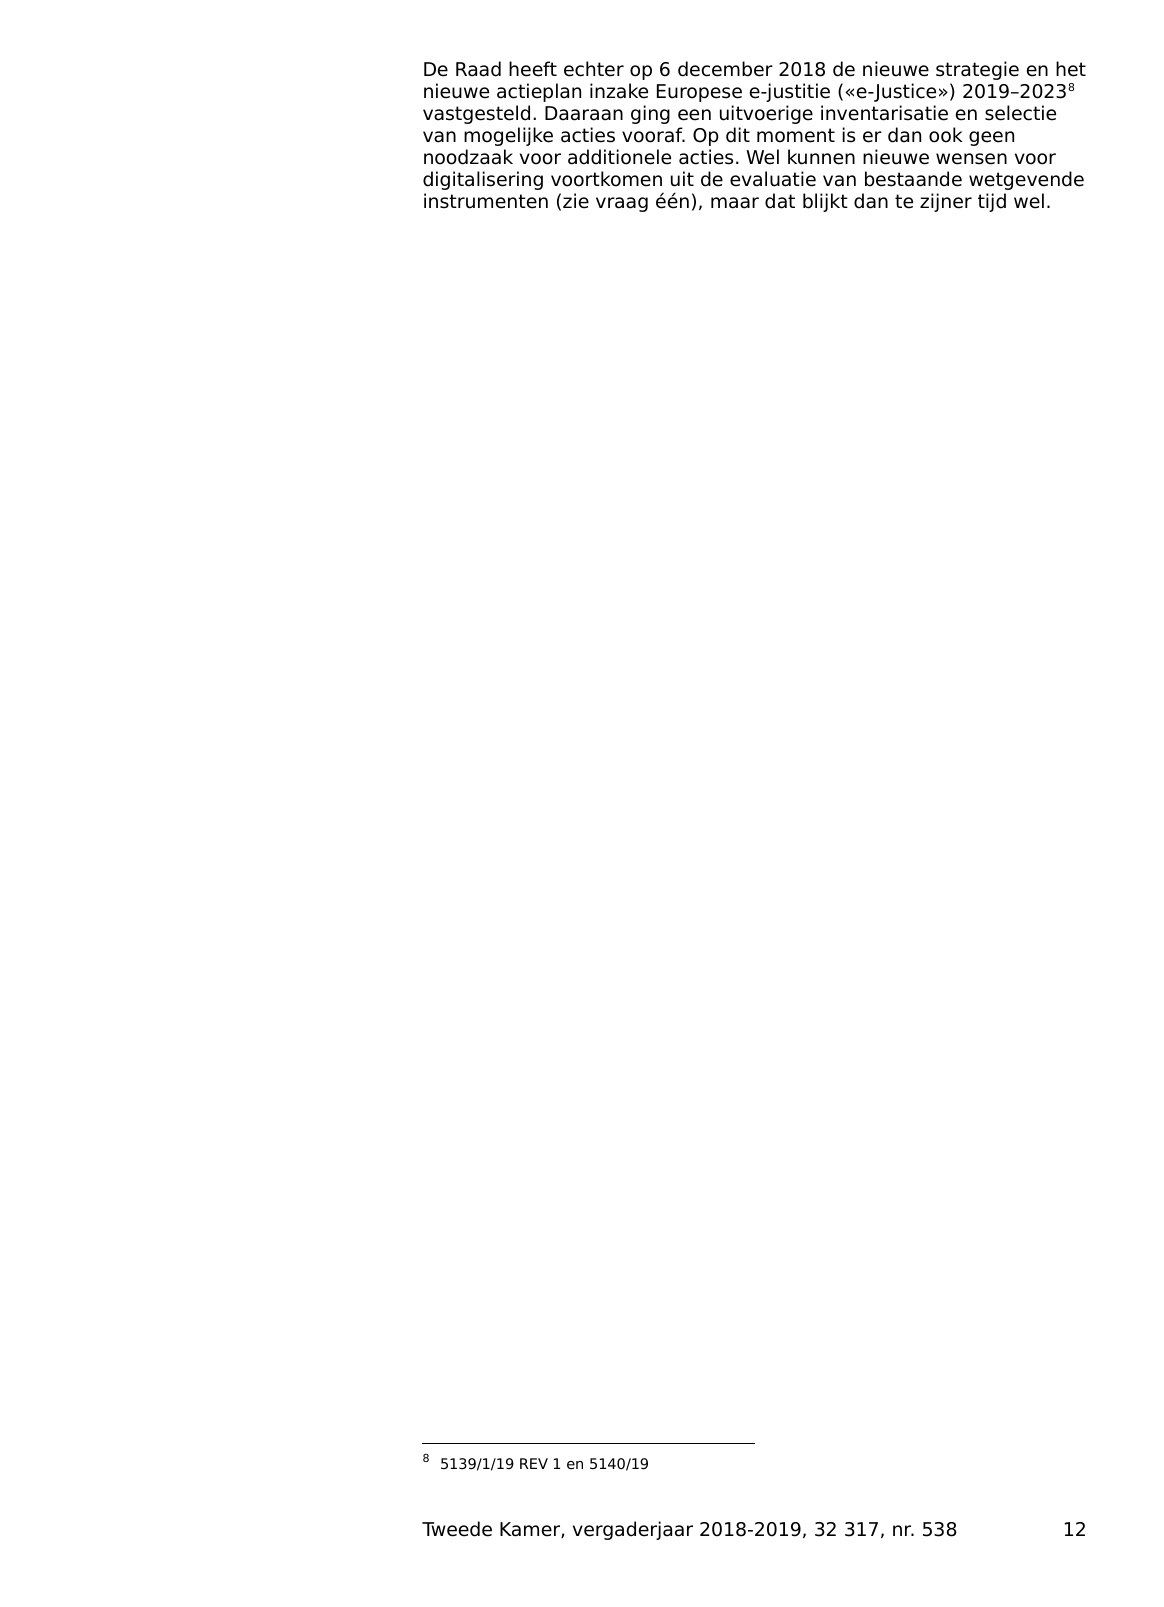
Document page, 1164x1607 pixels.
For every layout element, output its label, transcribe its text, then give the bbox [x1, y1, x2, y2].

text De Raad heeft echter op 6 december 2018 de nieuwe strategie en het nieuwe actieplan inzake Europese e-justitie («e-Justice») 2019–2023 vastgesteld. Daaraan ging een uitvoerige inventarisatie en selectie van mogelijke acties vooraf. Op dit moment is er dan ook geen noodzaak voor additionele acties. Wel kunnen nieuwe wensen voor digitalisering voortkomen uit de evaluatie van bestaande wetgevende instrumenten (zie vraag één), maar dat blijkt dan te zijner tijd wel. [422, 59, 1087, 213]
text 5139/1/19 REV 1 en 5140/19 [422, 1452, 1087, 1474]
